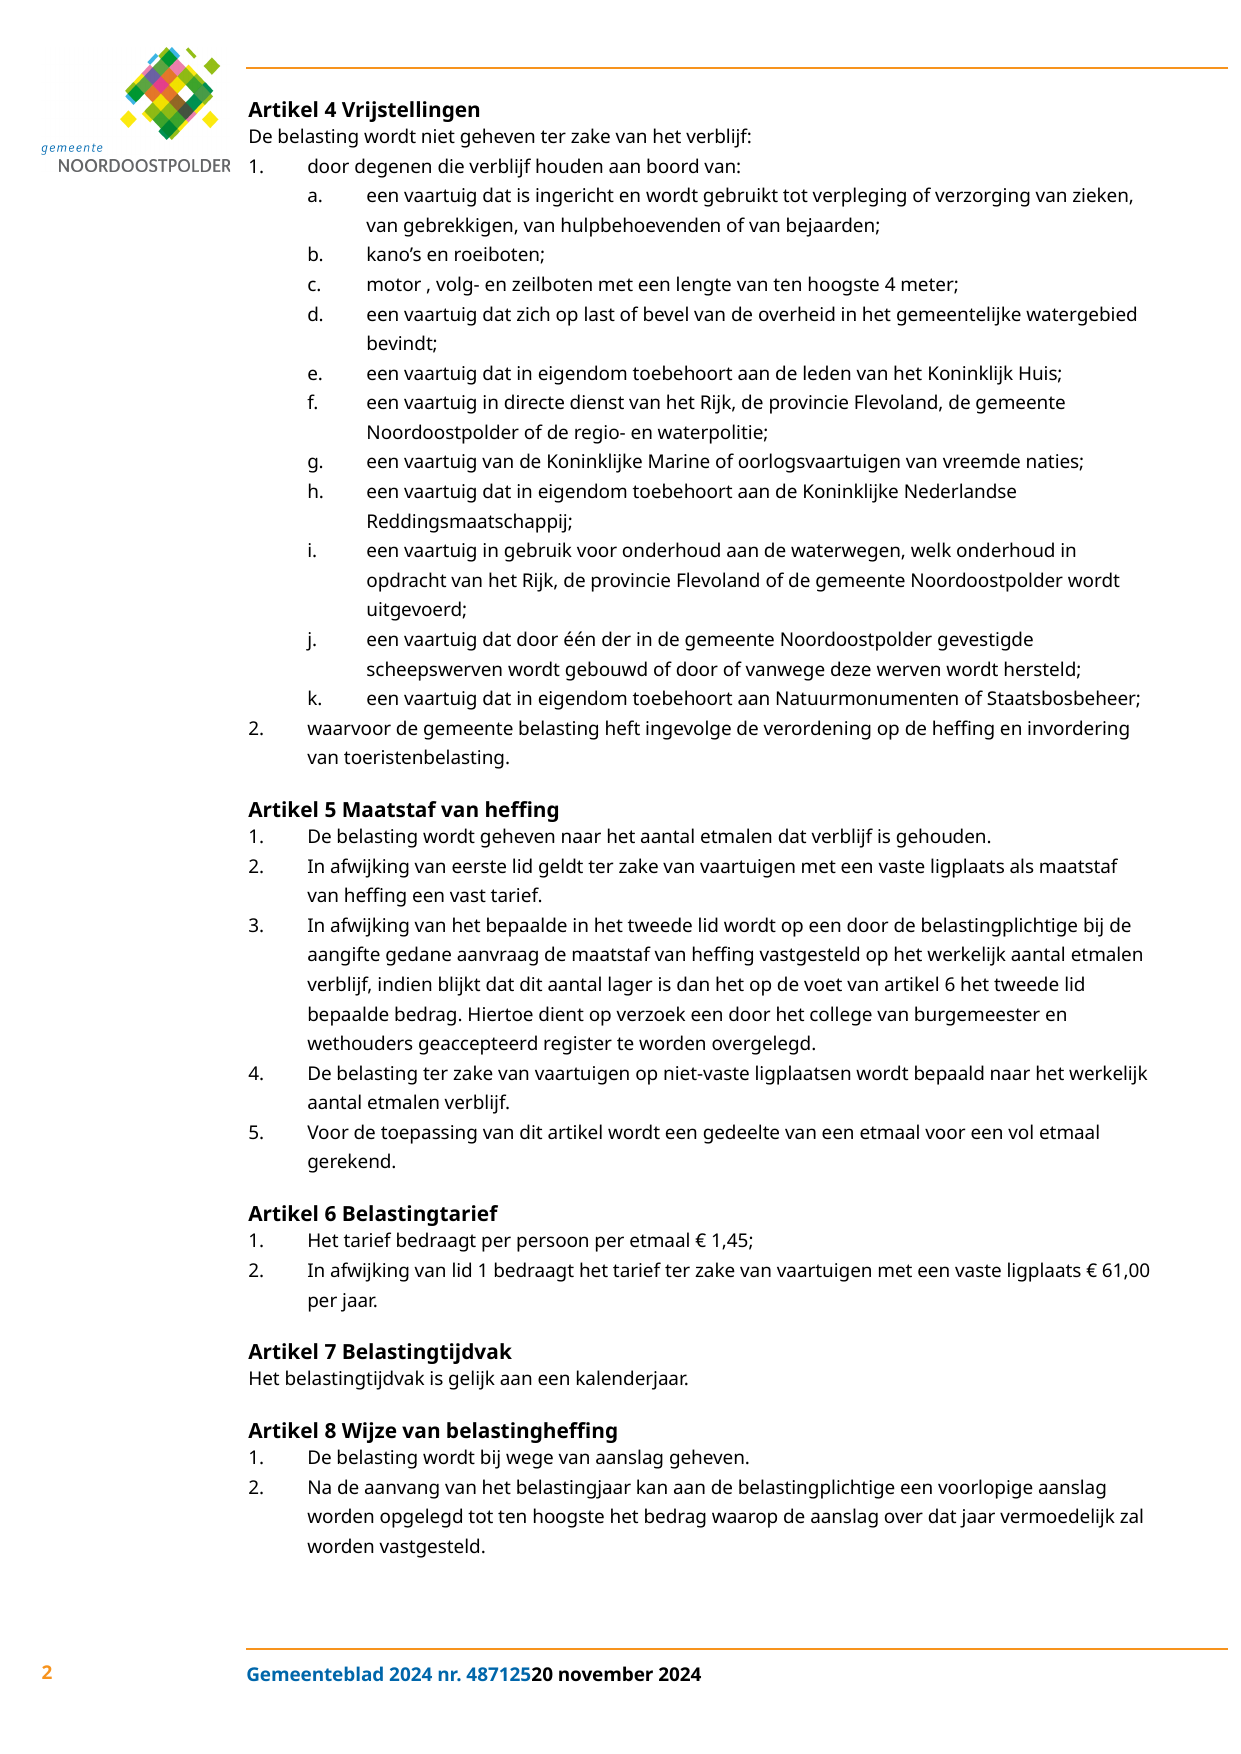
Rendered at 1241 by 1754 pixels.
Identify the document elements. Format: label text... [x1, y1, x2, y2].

list een vaartuig dat in eigendom toebehoort aan Natuurmonumenten of Staatsbosbeheer; [307, 685, 1152, 711]
picture [41, 47, 231, 172]
list door degenen die verblijf houden aan boord van: [248, 153, 1152, 178]
list een vaartuig dat zich op last of bevel van de overheid in het gemeentelijke watergebied bevindt; [307, 301, 1152, 356]
list een vaartuig dat door één der in de gemeente Noordoostpolder gevestigde scheepswerven wordt gebouwd of door of vanwege deze werven wordt hersteld; [307, 626, 1152, 681]
text Artikel 7 Belastingtijdvak [248, 1337, 1152, 1366]
list een vaartuig van de Koninklijke Marine of oorlogsvaartuigen van vreemde naties; [307, 449, 1152, 474]
list De belasting ter zake van vaartuigen op niet-vaste ligplaatsen wordt bepaald naar het werkelijk aantal etmalen verblijf. [248, 1060, 1152, 1115]
list De belasting wordt bij wege van aanslag geheven. [248, 1444, 1152, 1470]
list De belasting wordt geheven naar het aantal etmalen dat verblijf is gehouden. [248, 823, 1152, 849]
list Voor de toepassing van dit artikel wordt een gedeelte van een etmaal voor een vol etmaal gerekend. [248, 1119, 1152, 1174]
list een vaartuig in gebruik voor onderhoud aan de waterwegen, welk onderhoud in opdracht van het Rijk, de provincie Flevoland of de gemeente Noordoostpolder wordt uitgevoerd; [307, 537, 1152, 622]
list een vaartuig dat in eigendom toebehoort aan de Koninklijke Nederlandse Reddingsmaatschappij; [307, 478, 1152, 533]
list In afwijking van eerste lid geldt ter zake van vaartuigen met een vaste ligplaats als maatstaf van heffing een vast tarief. [248, 853, 1152, 908]
text De belasting wordt niet geheven ter zake van het verblijf: [248, 123, 1152, 149]
list Het tarief bedraagt per persoon per etmaal € 1,45; [248, 1228, 1152, 1253]
list motor , volg- en zeilboten met een lengte van ten hoogste 4 meter; [307, 271, 1152, 297]
text Artikel 6 Belastingtarief [248, 1199, 1152, 1228]
text Artikel 8 Wijze van belastingheffing [248, 1416, 1152, 1444]
list een vaartuig dat in eigendom toebehoort aan de leden van het Koninklijk Huis; [307, 360, 1152, 386]
text Artikel 4 Vrijstellingen [248, 95, 1152, 123]
text Artikel 5 Maatstaf van heffing [248, 795, 1152, 823]
list In afwijking van het bepaalde in het tweede lid wordt op een door de belastingplichtige bij de aangifte gedane aanvraag de maatstaf van heffing vastgesteld op het werkelijk aantal etmalen verblijf, indien blijkt dat dit aantal lager is dan het op de voet van artikel 6 het tweede lid bepaalde bedrag. Hiertoe dient op verzoek een door het college van burgemeester en wethouders geaccepteerd register te worden overgelegd. [248, 912, 1152, 1056]
text Het belastingtijdvak is gelijk aan een kalenderjaar. [248, 1366, 1152, 1391]
list In afwijking van lid 1 bedraagt het tarief ter zake van vaartuigen met een vaste ligplaats € 61,00 per jaar. [248, 1257, 1152, 1312]
list een vaartuig in directe dienst van het Rijk, de provincie Flevoland, de gemeente Noordoostpolder of de regio- en waterpolitie; [307, 389, 1152, 445]
list een vaartuig dat is ingericht en wordt gebruikt tot verpleging of verzorging van zieken, van gebrekkigen, van hulpbehoevenden of van bejaarden; [307, 182, 1152, 238]
list kano’s en roeiboten; [307, 242, 1152, 267]
list waarvoor de gemeente belasting heft ingevolge de verordening op de heffing en invordering van toeristenbelasting. [248, 715, 1152, 770]
list Na de aanvang van het belastingjaar kan aan de belastingplichtige een voorlopige aanslag worden opgelegd tot ten hoogste het bedrag waarop de aanslag over dat jaar vermoedelijk zal worden vastgesteld. [248, 1474, 1152, 1559]
